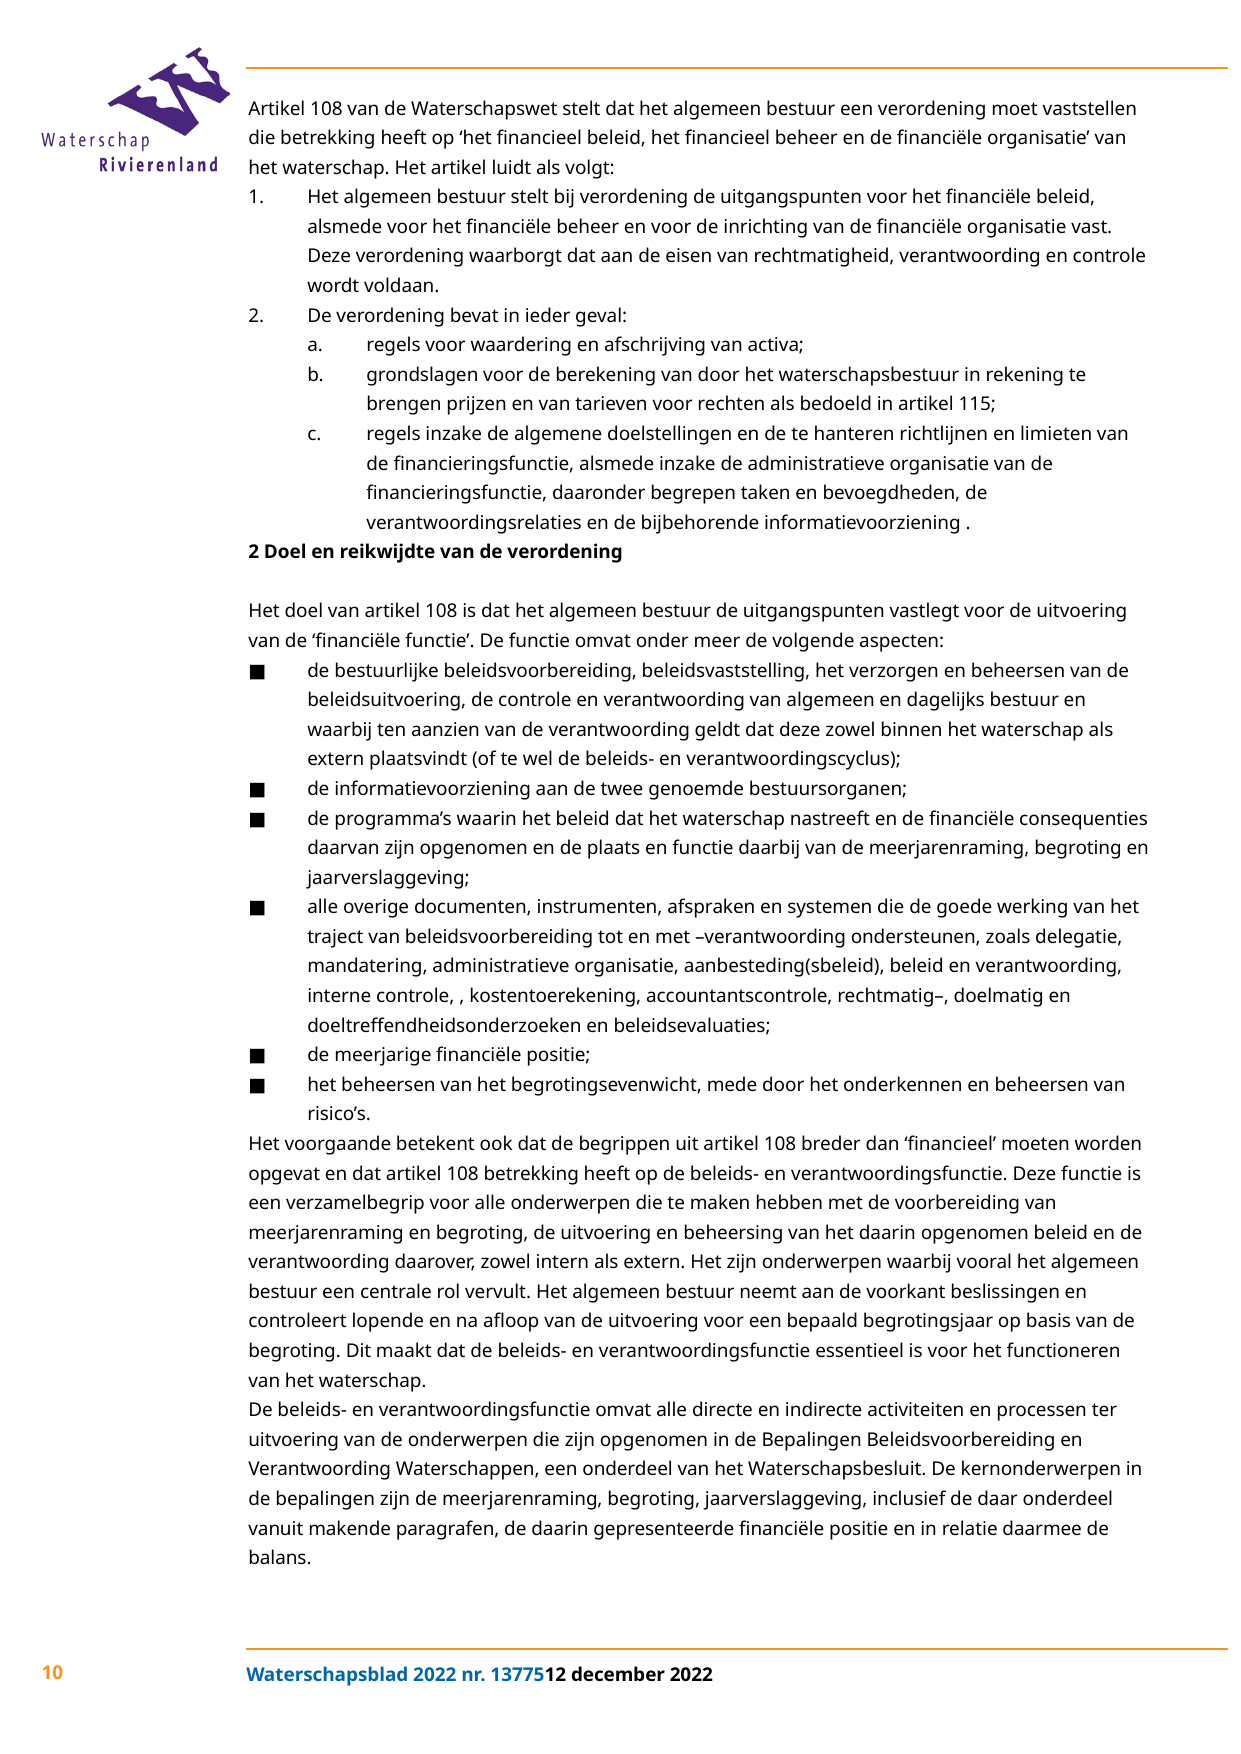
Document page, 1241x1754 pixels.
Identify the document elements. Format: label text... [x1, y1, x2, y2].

list het beheersen van het begrotingsevenwicht, mede door het onderkennen en beheersen van risico’s. [248, 1071, 1152, 1126]
list alle overige documenten, instrumenten, afspraken en systemen die de goede werking van het traject van beleidsvoorbereiding tot en met –verantwoording ondersteunen, zoals delegatie, mandatering, administratieve organisatie, aanbesteding(sbeleid), beleid en verantwoording, interne controle, , kostentoerekening, accountantscontrole, rechtmatig–, doelmatig en doeltreffendheidsonderzoeken en beleidsevaluaties; [248, 893, 1152, 1038]
list De verordening bevat in ieder geval: [248, 302, 1152, 328]
list de informatievoorziening aan de twee genoemde bestuursorganen; [248, 775, 1152, 801]
text Het voorgaande betekent ook dat de begrippen uit artikel 108 breder dan ‘financieel’ moeten worden opgevat en dat artikel 108 betrekking heeft op de beleids- en verantwoordingsfunctie. Deze functie is een verzamelbegrip voor alle onderwerpen die te maken hebben met de voorbereiding van meerjarenraming en begroting, de uitvoering en beheersing van het daarin opgenomen beleid en de verantwoording daarover, zowel intern als extern. Het zijn onderwerpen waarbij vooral het algemeen bestuur een centrale rol vervult. Het algemeen bestuur neemt aan de voorkant beslissingen en controleert lopende en na afloop van de uitvoering voor een bepaald begrotingsjaar op basis van de begroting. Dit maakt dat de beleids- en verantwoordingsfunctie essentieel is voor het functioneren van het waterschap. [248, 1130, 1152, 1393]
list de programma’s waarin het beleid dat het waterschap nastreeft en de financiële consequenties daarvan zijn opgenomen en de plaats en functie daarbij van de meerjarenraming, begroting en jaarverslaggeving; [248, 805, 1152, 890]
list regels inzake de algemene doelstellingen en de te hanteren richtlijnen en limieten van de financieringsfunctie, alsmede inzake de administratieve organisatie van de financieringsfunctie, daaronder begrepen taken en bevoegdheden, de verantwoordingsrelaties en de bijbehorende informatievoorziening . [307, 420, 1152, 535]
list de bestuurlijke beleidsvoorbereiding, beleidsvaststelling, het verzorgen en beheersen van de beleidsuitvoering, de controle en verantwoording van algemeen en dagelijks bestuur en waarbij ten aanzien van de verantwoording geldt dat deze zowel binnen het waterschap als extern plaatsvindt (of te wel de beleids- en verantwoordingscyclus); [248, 657, 1152, 771]
list regels voor waardering en afschrijving van activa; [307, 331, 1152, 357]
text Artikel 108 van de Waterschapswet stelt dat het algemeen bestuur een verordening moet vaststellen die betrekking heeft op ‘het financieel beleid, het financieel beheer en de financiële organisatie’ van het waterschap. Het artikel luidt als volgt: [248, 95, 1152, 180]
text De beleids- en verantwoordingsfunctie omvat alle directe en indirecte activiteiten en processen ter uitvoering van de onderwerpen die zijn opgenomen in de Bepalingen Beleidsvoorbereiding en Verantwoording Waterschappen, een onderdeel van het Waterschapsbesluit. De kernonderwerpen in de bepalingen zijn de meerjarenraming, begroting, jaarverslaggeving, inclusief de daar onderdeel vanuit makende paragrafen, de daarin gepresenteerde financiële positie en in relatie daarmee de balans. [248, 1396, 1152, 1570]
text Het doel van artikel 108 is dat het algemeen bestuur de uitgangspunten vastlegt voor de uitvoering van de ‘financiële functie’. De functie omvat onder meer de volgende aspecten: [248, 598, 1152, 653]
text 2 Doel en reikwijdte van de verordening [248, 538, 1152, 564]
picture [41, 47, 231, 172]
list de meerjarige financiële positie; [248, 1041, 1152, 1067]
list grondslagen voor de berekening van door het waterschapsbestuur in rekening te brengen prijzen en van tarieven voor rechten als bedoeld in artikel 115; [307, 361, 1152, 416]
list Het algemeen bestuur stelt bij verordening de uitgangspunten voor het financiële beleid, alsmede voor het financiële beheer en voor de inrichting van de financiële organisatie vast. Deze verordening waarborgt dat aan de eisen van rechtmatigheid, verantwoording en controle wordt voldaan. [248, 183, 1152, 298]
